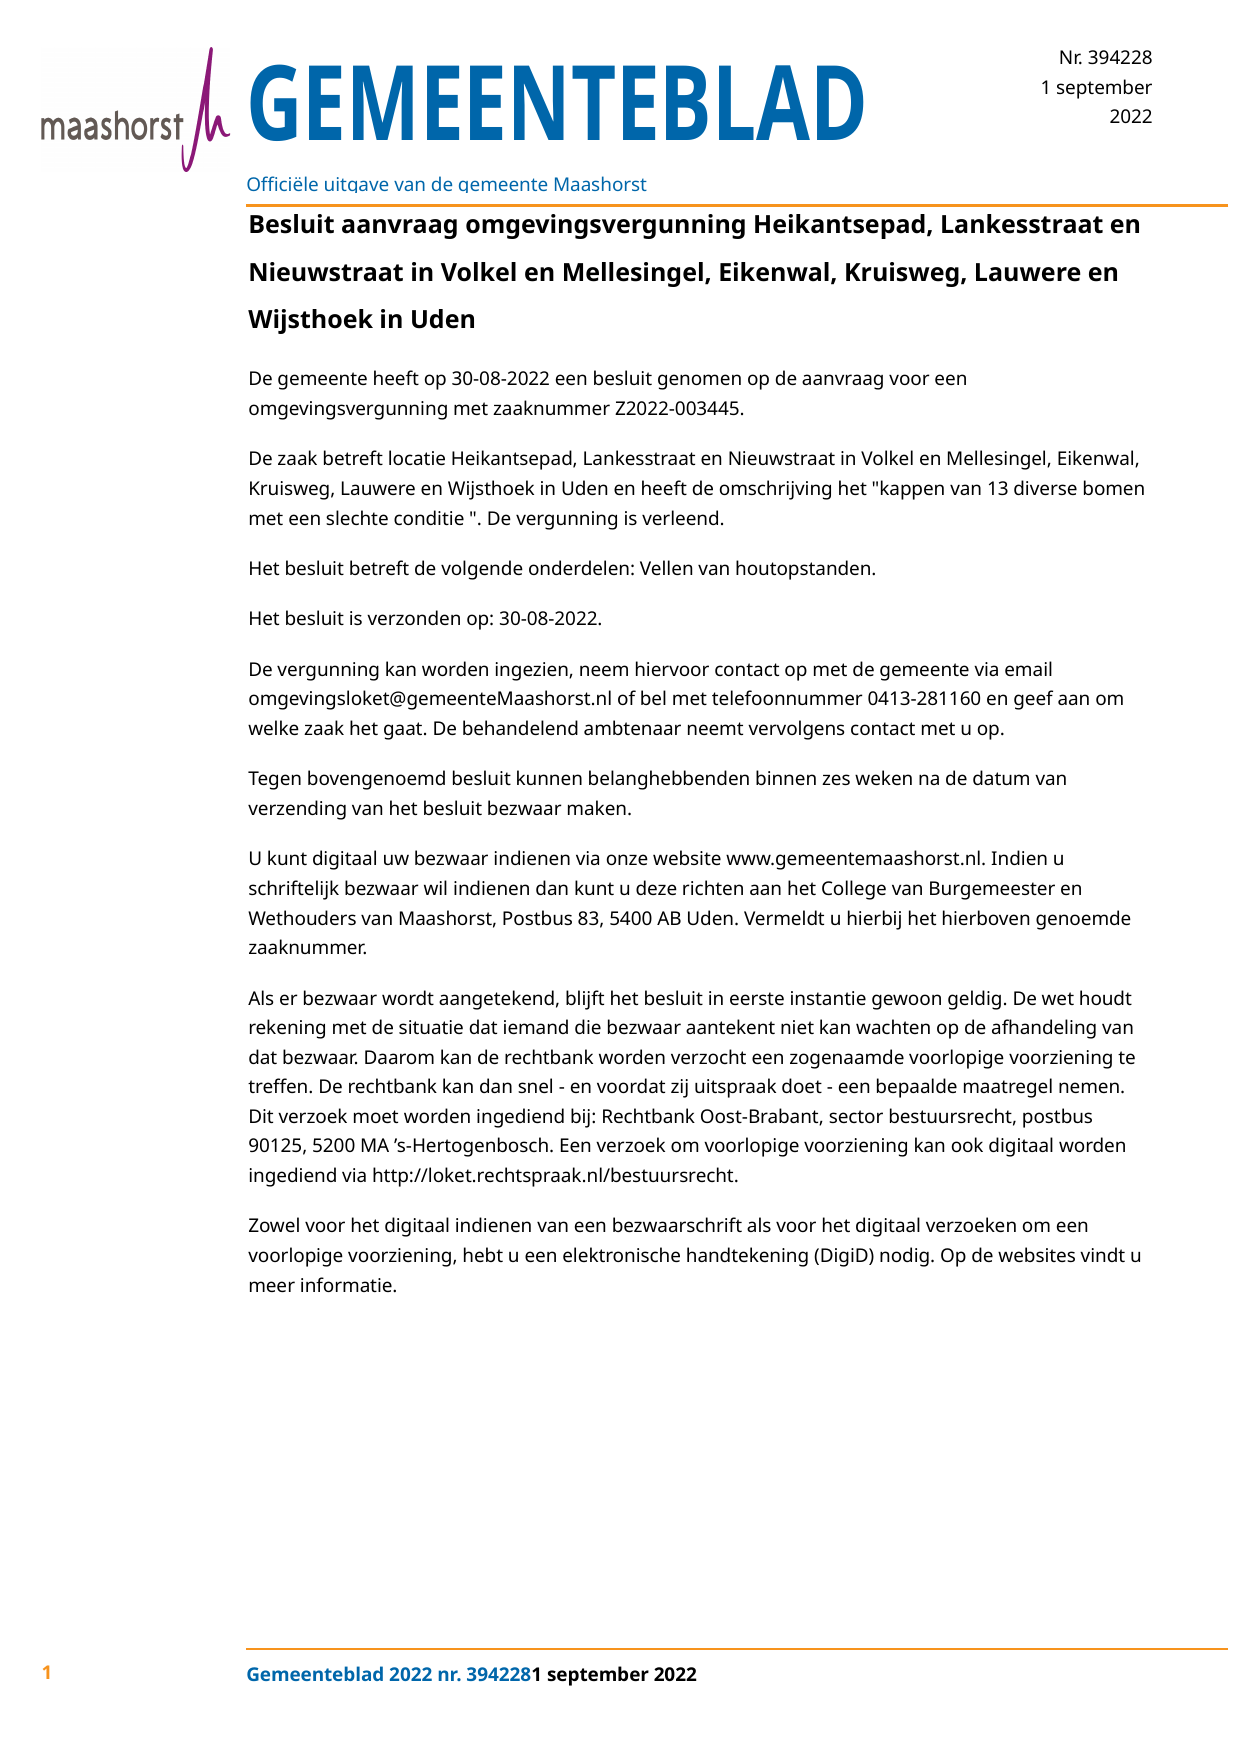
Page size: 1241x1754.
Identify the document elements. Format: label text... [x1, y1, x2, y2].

text Besluit aanvraag omgevingsvergunning Heikantsepad, Lankesstraat en Nieuwstraat in Volkel en Mellesingel, Eikenwal, Kruisweg, Lauwere en Wijsthoek in Uden [248, 207, 1152, 336]
text Het besluit is verzonden op: 30-08-2022. [248, 606, 1152, 631]
text Zowel voor het digitaal indienen van een bezwaarschrift als voor het digitaal verzoeken om een voorlopige voorziening, hebt u een elektronische handtekening (DigiD) nodig. Op de websites vindt u meer informatie. [248, 1213, 1152, 1297]
text Als er bezwaar wordt aangetekend, blijft het besluit in eerste instantie gewoon geldig. De wet houdt rekening met de situatie dat iemand die bezwaar aantekent niet kan wachten op de afhandeling van dat bezwaar. Daarom kan de rechtbank worden verzocht een zogenaamde voorlopige voorziening te treffen. De rechtbank kan dan snel - en voordat zij uitspraak doet - een bepaalde maatregel nemen. Dit verzoek moet worden ingediend bij: Rechtbank Oost-Brabant, sector bestuursrecht, postbus 90125, 5200 MA ’s-Hertogenbosch. Een verzoek om voorlopige voorziening kan ook digitaal worden ingediend via http://loket.rechtspraak.nl/bestuursrecht. [248, 985, 1152, 1188]
text Tegen bovengenoemd besluit kunnen belanghebbenden binnen zes weken na de datum van verzending van het besluit bezwaar maken. [248, 766, 1152, 821]
text Het besluit betreft de volgende onderdelen: Vellen van houtopstanden. [248, 555, 1152, 581]
picture [41, 47, 231, 172]
text De gemeente heeft op 30-08-2022 een besluit genomen op de aanvraag voor een omgevingsvergunning met zaaknummer Z2022-003445. [248, 366, 1152, 421]
text De vergunning kan worden ingezien, neem hiervoor contact op met de gemeente via email omgevingsloket@gemeenteMaashorst.nl of bel met telefoonnummer 0413-281160 en geef aan om welke zaak het gaat. De behandelend ambtenaar neemt vervolgens contact met u op. [248, 656, 1152, 741]
text De zaak betreft locatie Heikantsepad, Lankesstraat en Nieuwstraat in Volkel en Mellesingel, Eikenwal, Kruisweg, Lauwere en Wijsthoek in Uden en heeft de omschrijving het "kappen van 13 diverse bomen met een slechte conditie ". De vergunning is verleend. [248, 446, 1152, 530]
text U kunt digitaal uw bezwaar indienen via onze website www.gemeentemaashorst.nl. Indien u schriftelijk bezwaar wil indienen dan kunt u deze richten aan het College van Burgemeester en Wethouders van Maashorst, Postbus 83, 5400 AB Uden. Vermeldt u hierbij het hierboven genoemde zaaknummer. [248, 846, 1152, 960]
